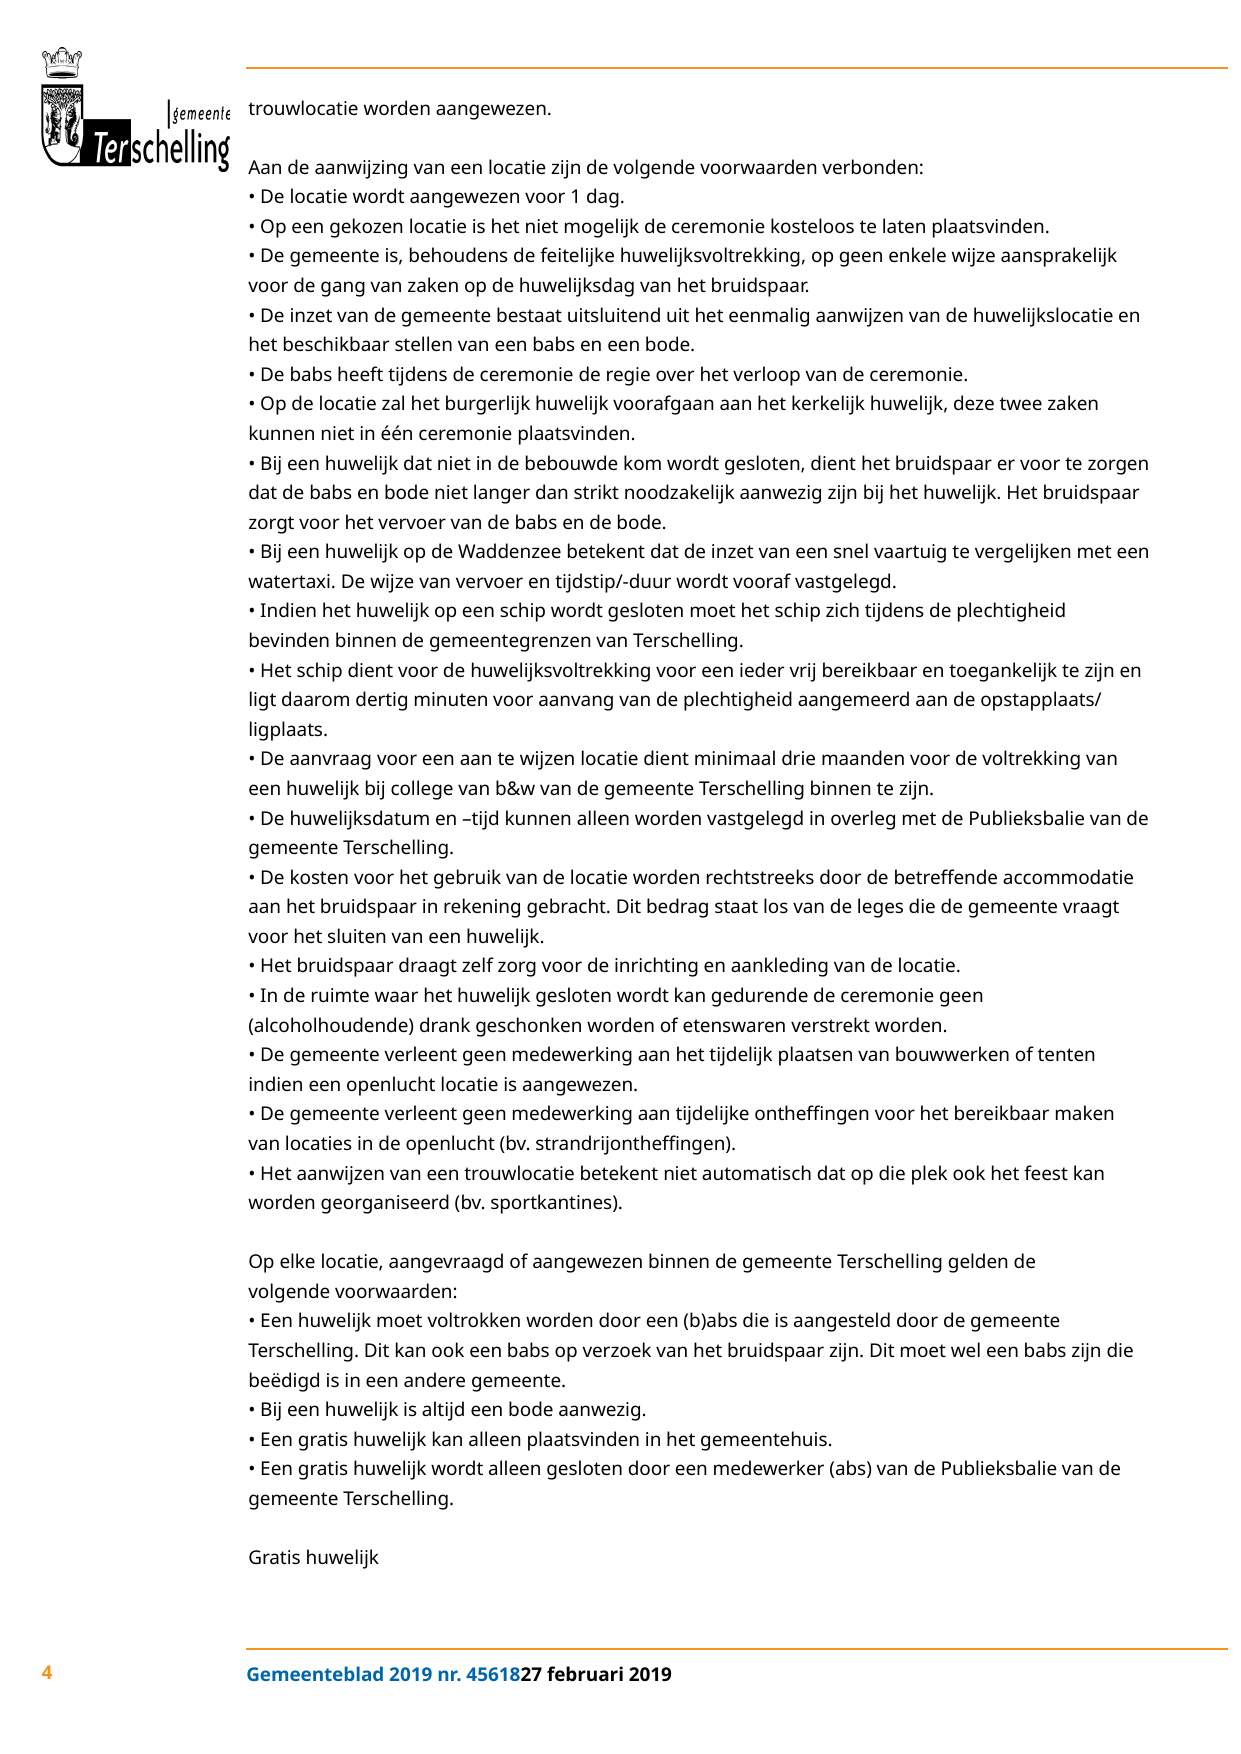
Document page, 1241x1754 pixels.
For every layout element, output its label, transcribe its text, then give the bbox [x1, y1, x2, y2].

text Aan de aanwijzing van een locatie zijn de volgende voorwaarden verbonden: [248, 154, 1152, 180]
text • De huwelijksdatum en –tijd kunnen alleen worden vastgelegd in overleg met de Publieksbalie van de gemeente Terschelling. [248, 805, 1152, 860]
text • Een huwelijk moet voltrokken worden door een (b)abs die is aangesteld door de gemeente Terschelling. Dit kan ook een babs op verzoek van het bruidspaar zijn. Dit moet wel een babs zijn die beëdigd is in een andere gemeente. [248, 1308, 1152, 1393]
text • Op een gekozen locatie is het niet mogelijk de ceremonie kosteloos te laten plaatsvinden. [248, 213, 1152, 239]
text • Bij een huwelijk op de Waddenzee betekent dat de inzet van een snel vaartuig te vergelijken met een watertaxi. De wijze van vervoer en tijdstip/-duur wordt vooraf vastgelegd. [248, 538, 1152, 594]
text • Het bruidspaar draagt zelf zorg voor de inrichting en aankleding van de locatie. [248, 953, 1152, 978]
picture [41, 47, 231, 172]
text • De gemeente is, behoudens de feitelijke huwelijksvoltrekking, op geen enkele wijze aansprakelijk voor de gang van zaken op de huwelijksdag van het bruidspaar. [248, 243, 1152, 298]
text • De inzet van de gemeente bestaat uitsluitend uit het eenmalig aanwijzen van de huwelijkslocatie en het beschikbaar stellen van een babs en een bode. [248, 302, 1152, 357]
text • Bij een huwelijk dat niet in de bebouwde kom wordt gesloten, dient het bruidspaar er voor te zorgen dat de babs en bode niet langer dan strikt noodzakelijk aanwezig zijn bij het huwelijk. Het bruidspaar zorgt voor het vervoer van de babs en de bode. [248, 450, 1152, 535]
text • Op de locatie zal het burgerlijk huwelijk voorafgaan aan het kerkelijk huwelijk, deze twee zaken kunnen niet in één ceremonie plaatsvinden. [248, 391, 1152, 446]
text • De aanvraag voor een aan te wijzen locatie dient minimaal drie maanden voor de voltrekking van een huwelijk bij college van b&w van de gemeente Terschelling binnen te zijn. [248, 746, 1152, 801]
text • Een gratis huwelijk kan alleen plaatsvinden in het gemeentehuis. [248, 1426, 1152, 1452]
text • Bij een huwelijk is altijd een bode aanwezig. [248, 1396, 1152, 1422]
text • In de ruimte waar het huwelijk gesloten wordt kan gedurende de ceremonie geen (alcoholhoudende) drank geschonken worden of etenswaren verstrekt worden. [248, 982, 1152, 1038]
text • Het aanwijzen van een trouwlocatie betekent niet automatisch dat op die plek ook het feest kan worden georganiseerd (bv. sportkantines). [248, 1160, 1152, 1215]
text • De babs heeft tijdens de ceremonie de regie over het verloop van de ceremonie. [248, 361, 1152, 387]
text • Het schip dient voor de huwelijksvoltrekking voor een ieder vrij bereikbaar en toegankelijk te zijn en ligt daarom dertig minuten voor aanvang van de plechtigheid aangemeerd aan de opstapplaats/ ligplaats. [248, 657, 1152, 742]
text • Een gratis huwelijk wordt alleen gesloten door een medewerker (abs) van de Publieksbalie van de gemeente Terschelling. [248, 1456, 1152, 1511]
text Gratis huwelijk [248, 1544, 1152, 1570]
text • Indien het huwelijk op een schip wordt gesloten moet het schip zich tijdens de plechtigheid bevinden binnen de gemeentegrenzen van Terschelling. [248, 598, 1152, 653]
text • De gemeente verleent geen medewerking aan tijdelijke ontheffingen voor het bereikbaar maken van locaties in de openlucht (bv. strandrijontheffingen). [248, 1101, 1152, 1156]
text • De locatie wordt aangewezen voor 1 dag. [248, 183, 1152, 209]
text volgende voorwaarden: [248, 1278, 1152, 1304]
text trouwlocatie worden aangewezen. [248, 95, 1152, 121]
text • De gemeente verleent geen medewerking aan het tijdelijk plaatsen van bouwwerken of tenten indien een openlucht locatie is aangewezen. [248, 1041, 1152, 1097]
text • De kosten voor het gebruik van de locatie worden rechtstreeks door de betreffende accommodatie aan het bruidspaar in rekening gebracht. Dit bedrag staat los van de leges die de gemeente vraagt voor het sluiten van een huwelijk. [248, 864, 1152, 949]
text Op elke locatie, aangevraagd of aangewezen binnen de gemeente Terschelling gelden de [248, 1248, 1152, 1274]
